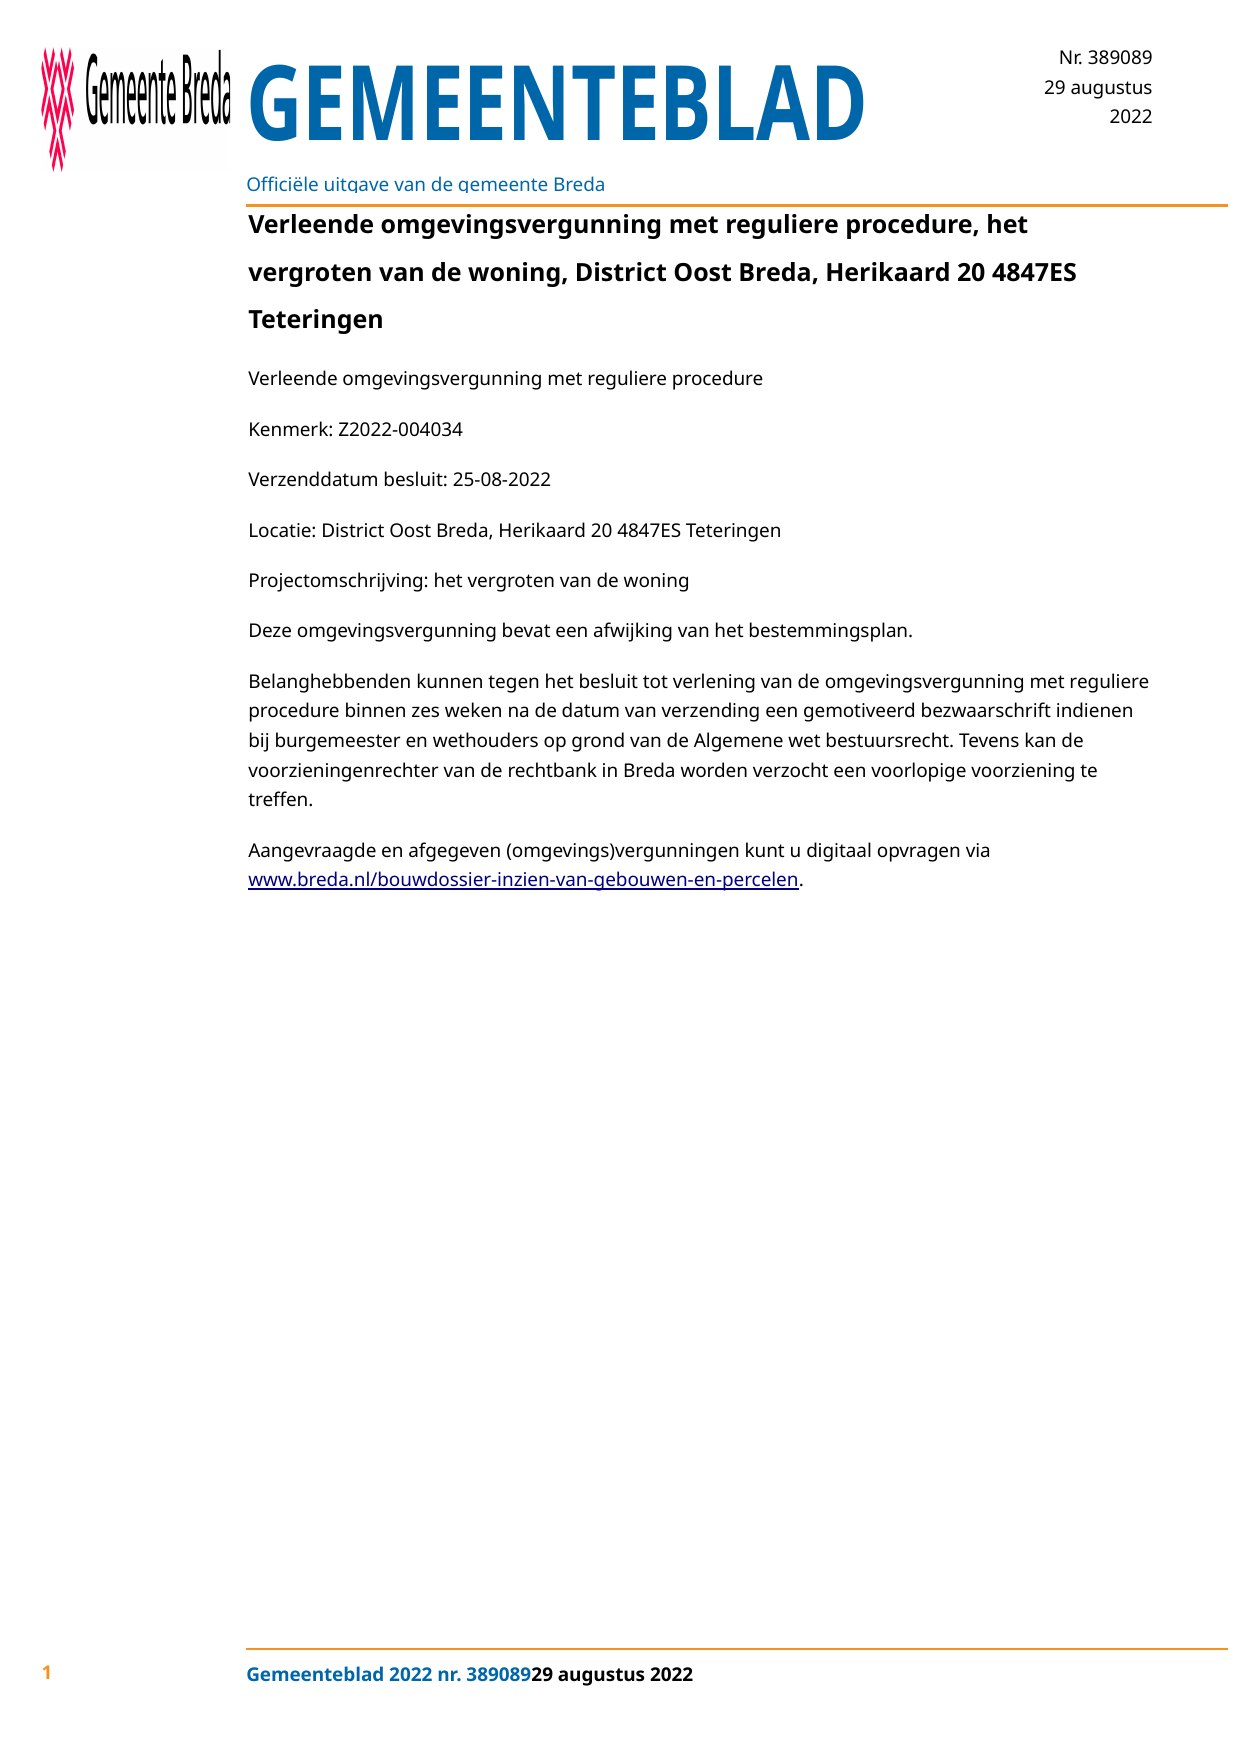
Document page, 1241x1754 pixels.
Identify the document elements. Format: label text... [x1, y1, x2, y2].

picture [41, 47, 231, 172]
text Locatie: District Oost Breda, Herikaard 20 4847ES Teteringen [248, 517, 1152, 542]
text Kenmerk: Z2022-004034 [248, 416, 1152, 442]
text Deze omgevingsvergunning bevat een afwijking van het bestemmingsplan. [248, 618, 1152, 643]
text Belanghebbenden kunnen tegen het besluit tot verlening van de omgevingsvergunning met reguliere procedure binnen zes weken na de datum van verzending een gemotiveerd bezwaarschrift indienen bij burgemeester en wethouders op grond van de Algemene wet bestuursrecht. Tevens kan de voorzieningenrechter van de rechtbank in Breda worden verzocht een voorlopige voorziening te treffen. [248, 668, 1152, 812]
text Verleende omgevingsvergunning met reguliere procedure [248, 366, 1152, 391]
text Aangevraagde en afgegeven (omgevings)vergunningen kunt u digitaal opvragen via www.breda.nl/bouwdossier-inzien-van-gebouwen-en-percelen. [248, 837, 1152, 892]
text Verleende omgevingsvergunning met reguliere procedure, het vergroten van de woning, District Oost Breda, Herikaard 20 4847ES Teteringen [248, 207, 1152, 336]
text Projectomschrijving: het vergroten van de woning [248, 567, 1152, 593]
text Verzenddatum besluit: 25-08-2022 [248, 466, 1152, 492]
